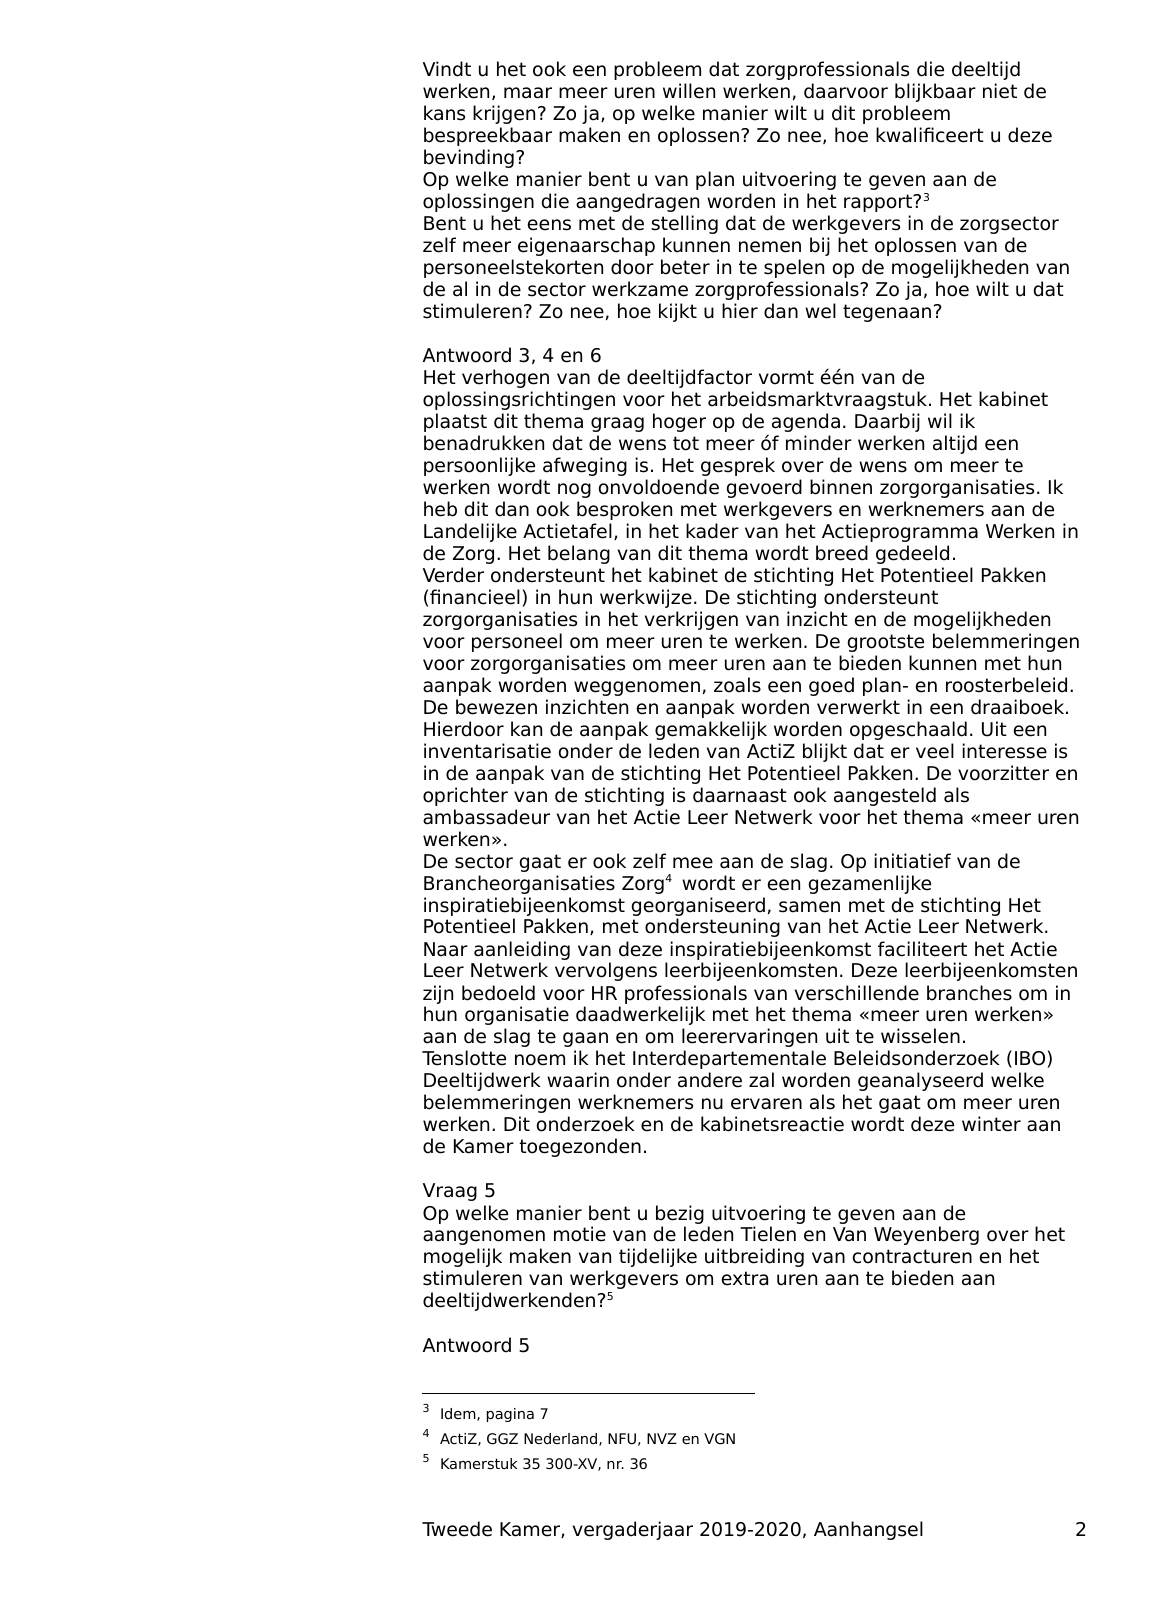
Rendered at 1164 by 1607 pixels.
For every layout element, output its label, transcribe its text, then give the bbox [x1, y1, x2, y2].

text Het verhogen van de deeltijdfactor vormt één van de oplossingsrichtingen voor het arbeidsmarktvraagstuk. Het kabinet plaatst dit thema graag hoger op de agenda. Daarbij wil ik benadrukken dat de wens tot meer óf minder werken altijd een persoonlijke afweging is. Het gesprek over de wens om meer te werken wordt nog onvoldoende gevoerd binnen zorgorganisaties. Ik heb dit dan ook besproken met werkgevers en werknemers aan de Landelijke Actietafel, in het kader van het Actieprogramma Werken in de Zorg. Het belang van dit thema wordt breed gedeeld. [422, 367, 1087, 565]
text Kamerstuk 35 300-XV, nr. 36 [422, 1452, 1087, 1474]
text Op welke manier bent u bezig uitvoering te geven aan de aangenomen motie van de leden Tielen en Van Weyenberg over het mogelijk maken van tijdelijke uitbreiding van contracturen en het stimuleren van werkgevers om extra uren aan te bieden aan deeltijdwerkenden? [422, 1202, 1087, 1312]
text Idem, pagina 7 [422, 1402, 1087, 1424]
text Antwoord 5 [422, 1334, 1087, 1356]
text Vindt u het ook een probleem dat zorgprofessionals die deeltijd werken, maar meer uren willen werken, daarvoor blijkbaar niet de kans krijgen? Zo ja, op welke manier wilt u dit probleem bespreekbaar maken en oplossen? Zo nee, hoe kwalificeert u deze bevinding? [422, 59, 1087, 169]
text De sector gaat er ook zelf mee aan de slag. Op initiatief van de Brancheorganisaties Zorg wordt er een gezamenlijke inspiratiebijeenkomst georganiseerd, samen met de stichting Het Potentieel Pakken, met ondersteuning van het Actie Leer Netwerk. Naar aanleiding van deze inspiratiebijeenkomst faciliteert het Actie Leer Netwerk vervolgens leerbijeenkomsten. Deze leerbijeenkomsten zijn bedoeld voor HR professionals van verschillende branches om in hun organisatie daadwerkelijk met het thema «meer uren werken» aan de slag te gaan en om leerervaringen uit te wisselen. [422, 851, 1087, 1048]
text Op welke manier bent u van plan uitvoering te geven aan de oplossingen die aangedragen worden in het rapport? [422, 169, 1087, 213]
text Antwoord 3, 4 en 6 [422, 345, 1087, 367]
text Vraag 5 [422, 1180, 1087, 1202]
text Tenslotte noem ik het Interdepartementale Beleidsonderzoek (IBO) Deeltijdwerk waarin onder andere zal worden geanalyseerd welke belemmeringen werknemers nu ervaren als het gaat om meer uren werken. Dit onderzoek en de kabinetsreactie wordt deze winter aan de Kamer toegezonden. [422, 1048, 1087, 1158]
text ActiZ, GGZ Nederland, NFU, NVZ en VGN [422, 1427, 1087, 1449]
text Verder ondersteunt het kabinet de stichting Het Potentieel Pakken (financieel) in hun werkwijze. De stichting ondersteunt zorgorganisaties in het verkrijgen van inzicht en de mogelijkheden voor personeel om meer uren te werken. De grootste belemmeringen voor zorgorganisaties om meer uren aan te bieden kunnen met hun aanpak worden weggenomen, zoals een goed plan- en roosterbeleid. De bewezen inzichten en aanpak worden verwerkt in een draaiboek. Hierdoor kan de aanpak gemakkelijk worden opgeschaald. Uit een inventarisatie onder de leden van ActiZ blijkt dat er veel interesse is in de aanpak van de stichting Het Potentieel Pakken. De voorzitter en oprichter van de stichting is daarnaast ook aangesteld als ambassadeur van het Actie Leer Netwerk voor het thema «meer uren werken». [422, 565, 1087, 851]
text Bent u het eens met de stelling dat de werkgevers in de zorgsector zelf meer eigenaarschap kunnen nemen bij het oplossen van de personeelstekorten door beter in te spelen op de mogelijkheden van de al in de sector werkzame zorgprofessionals? Zo ja, hoe wilt u dat stimuleren? Zo nee, hoe kijkt u hier dan wel tegenaan? [422, 213, 1087, 323]
